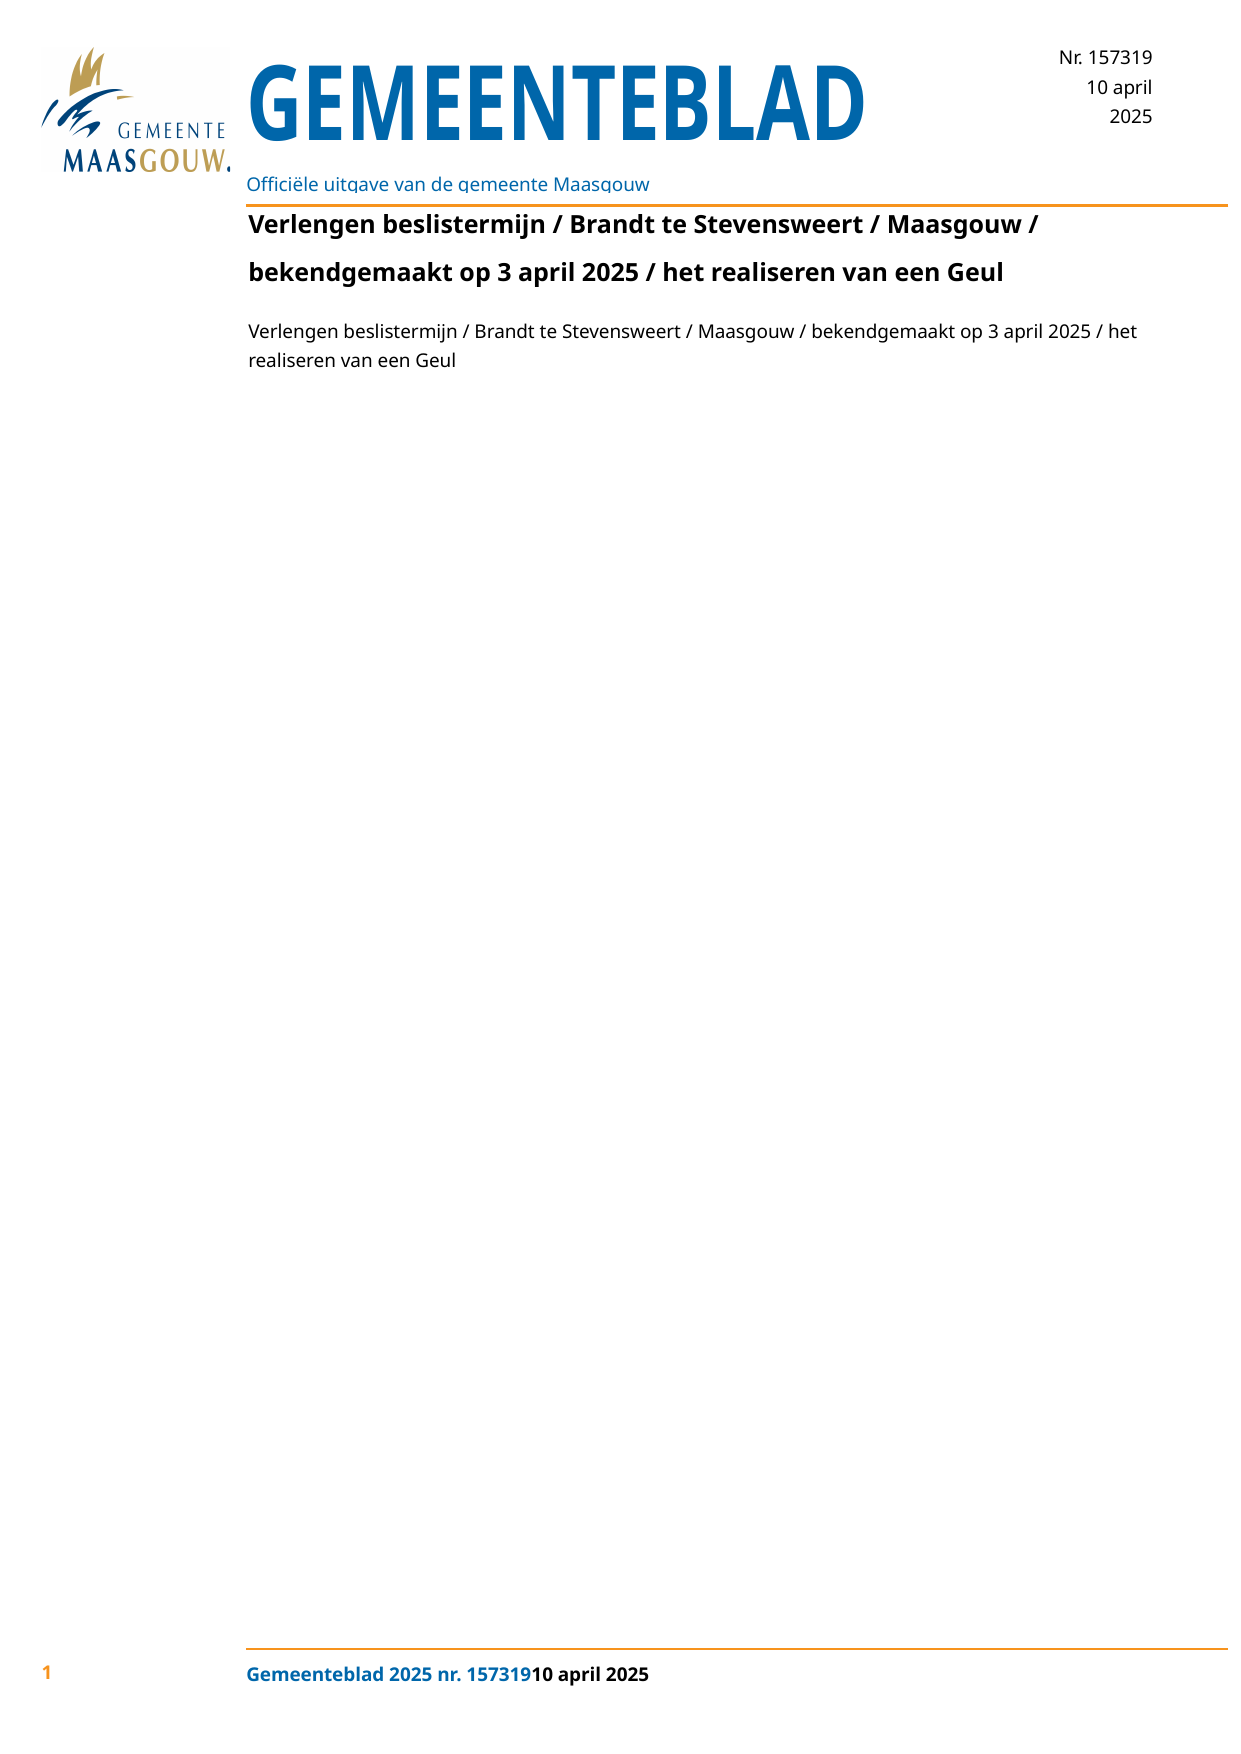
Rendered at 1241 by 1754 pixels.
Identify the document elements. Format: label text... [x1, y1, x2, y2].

text Verlengen beslistermijn / Brandt te Stevensweert / Maasgouw / bekendgemaakt op 3 april 2025 / het realiseren van een Geul [248, 318, 1152, 373]
text Verlengen beslistermijn / Brandt te Stevensweert / Maasgouw / bekendgemaakt op 3 april 2025 / het realiseren van een Geul [248, 207, 1152, 288]
picture [41, 47, 231, 172]
